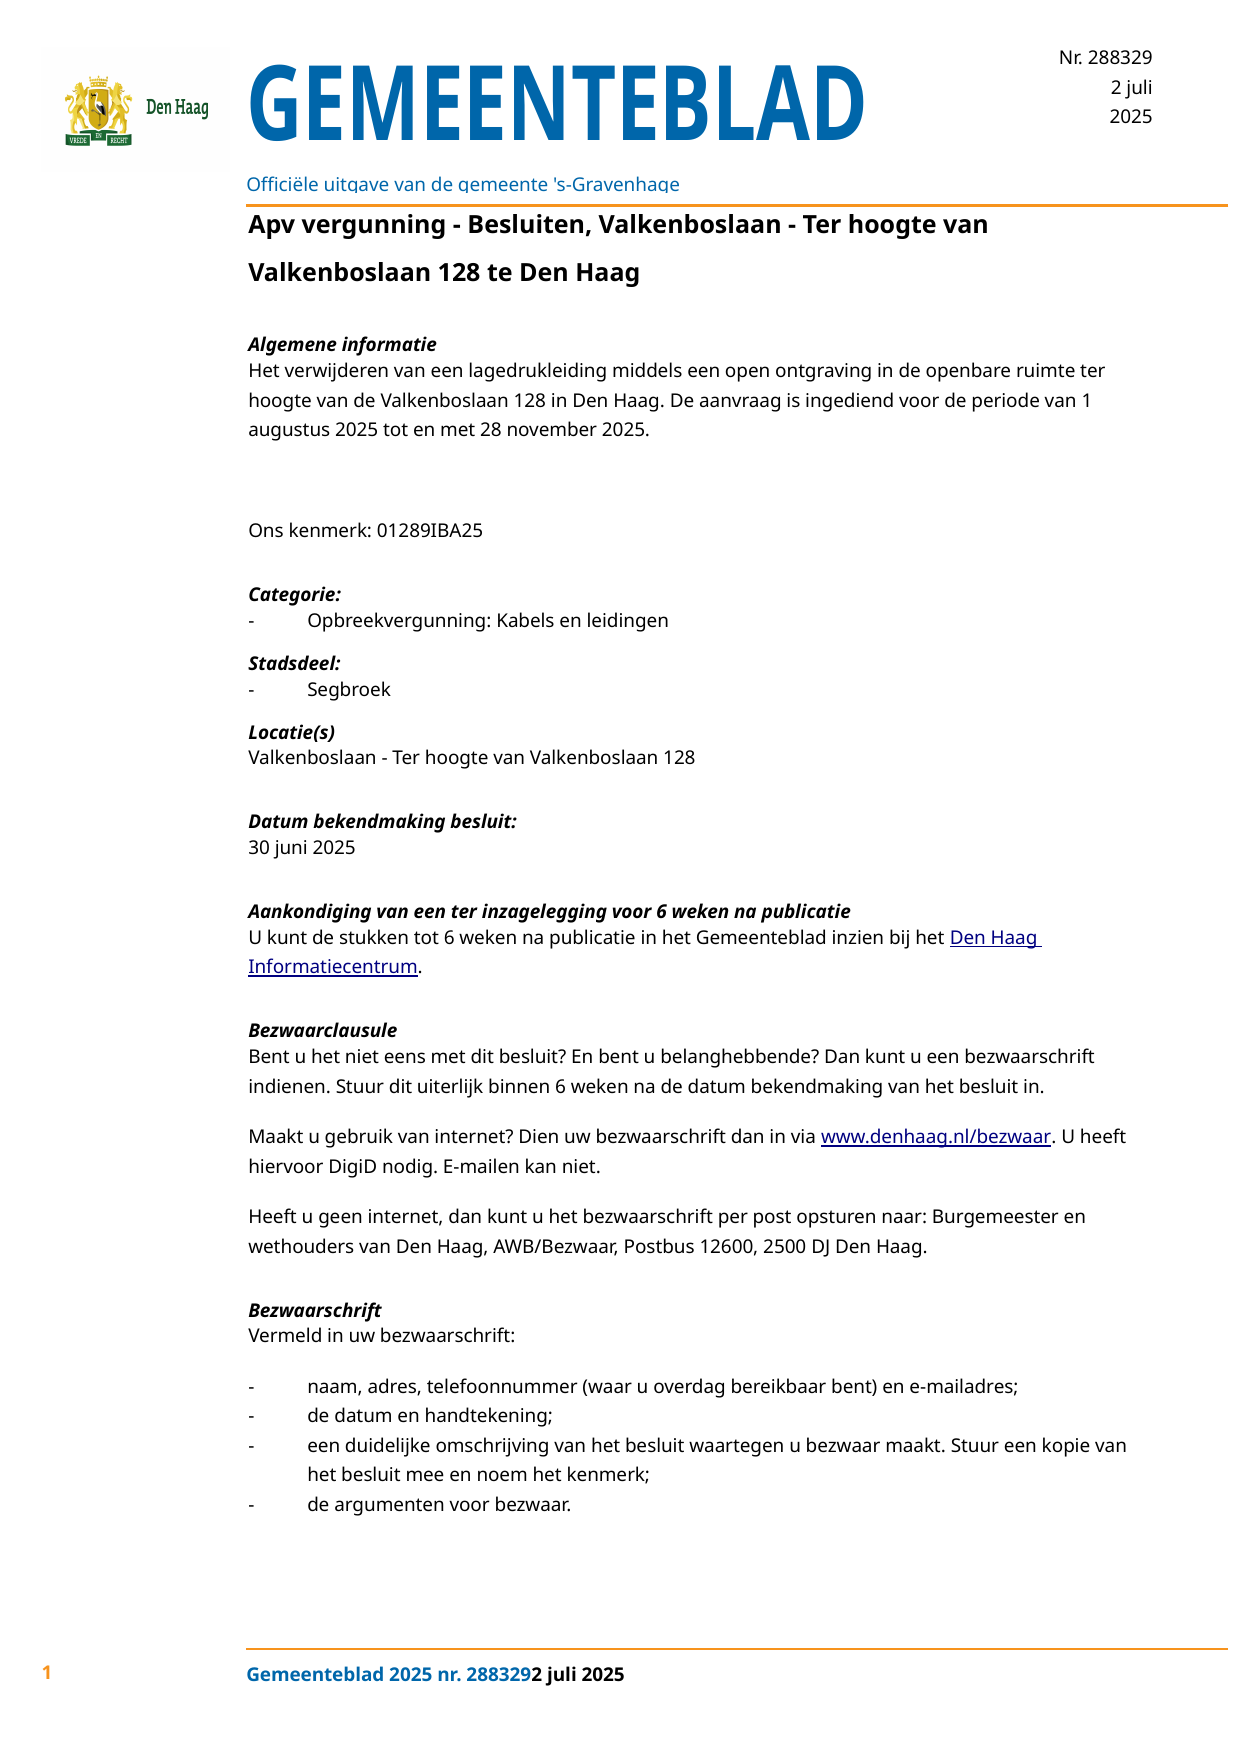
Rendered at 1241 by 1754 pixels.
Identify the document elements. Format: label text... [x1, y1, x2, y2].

text Locatie(s) [248, 719, 1152, 744]
text Vermeld in uw bezwaarschrift: [248, 1322, 1152, 1348]
text Bezwaarclausule [248, 1017, 1152, 1043]
list Opbreekvergunning: Kabels en leidingen [248, 607, 1152, 633]
list de datum en handtekening; [248, 1402, 1152, 1428]
text Algemene informatie [248, 331, 1152, 357]
text Heeft u geen internet, dan kunt u het bezwaarschrift per post opsturen naar: Burgemeester en wethouders van Den Haag, AWB/Bezwaar, Postbus 12600, 2500 DJ Den Haag. [248, 1203, 1152, 1258]
text Maakt u gebruik van internet? Dien uw bezwaarschrift dan in via www.denhaag.nl/bezwaar. U heeft hiervoor DigiD nodig. E-mailen kan niet. [248, 1123, 1152, 1178]
text U kunt de stukken tot 6 weken na publicatie in het Gemeenteblad inzien bij het Den Haag Informatiecentrum. [248, 924, 1152, 979]
text Datum bekendmaking besluit: [248, 808, 1152, 834]
list een duidelijke omschrijving van het besluit waartegen u bezwaar maakt. Stuur een kopie van het besluit mee en noem het kenmerk; [248, 1432, 1152, 1487]
text 30 juni 2025 [248, 834, 1152, 860]
list de argumenten voor bezwaar. [248, 1491, 1152, 1517]
text Ons kenmerk: 01289IBA25 [248, 517, 1152, 543]
picture [41, 47, 231, 172]
text Categorie: [248, 581, 1152, 607]
text Stadsdeel: [248, 650, 1152, 676]
text Aankondiging van een ter inzagelegging voor 6 weken na publicatie [248, 898, 1152, 924]
list Segbroek [248, 676, 1152, 701]
text Valkenboslaan - Ter hoogte van Valkenboslaan 128 [248, 744, 1152, 770]
text Het verwijderen van een lagedrukleiding middels een open ontgraving in de openbare ruimte ter hoogte van de Valkenboslaan 128 in Den Haag. De aanvraag is ingediend voor de periode van 1 augustus 2025 tot en met 28 november 2025. [248, 357, 1152, 442]
list naam, adres, telefoonnummer (waar u overdag bereikbaar bent) en e-mailadres; [248, 1373, 1152, 1399]
text Bent u het niet eens met dit besluit? En bent u belanghebbende? Dan kunt u een bezwaarschrift indienen. Stuur dit uiterlijk binnen 6 weken na de datum bekendmaking van het besluit in. [248, 1043, 1152, 1098]
text Bezwaarschrift [248, 1297, 1152, 1322]
text Apv vergunning - Besluiten, Valkenboslaan - Ter hoogte van Valkenboslaan 128 te Den Haag [248, 207, 1152, 288]
